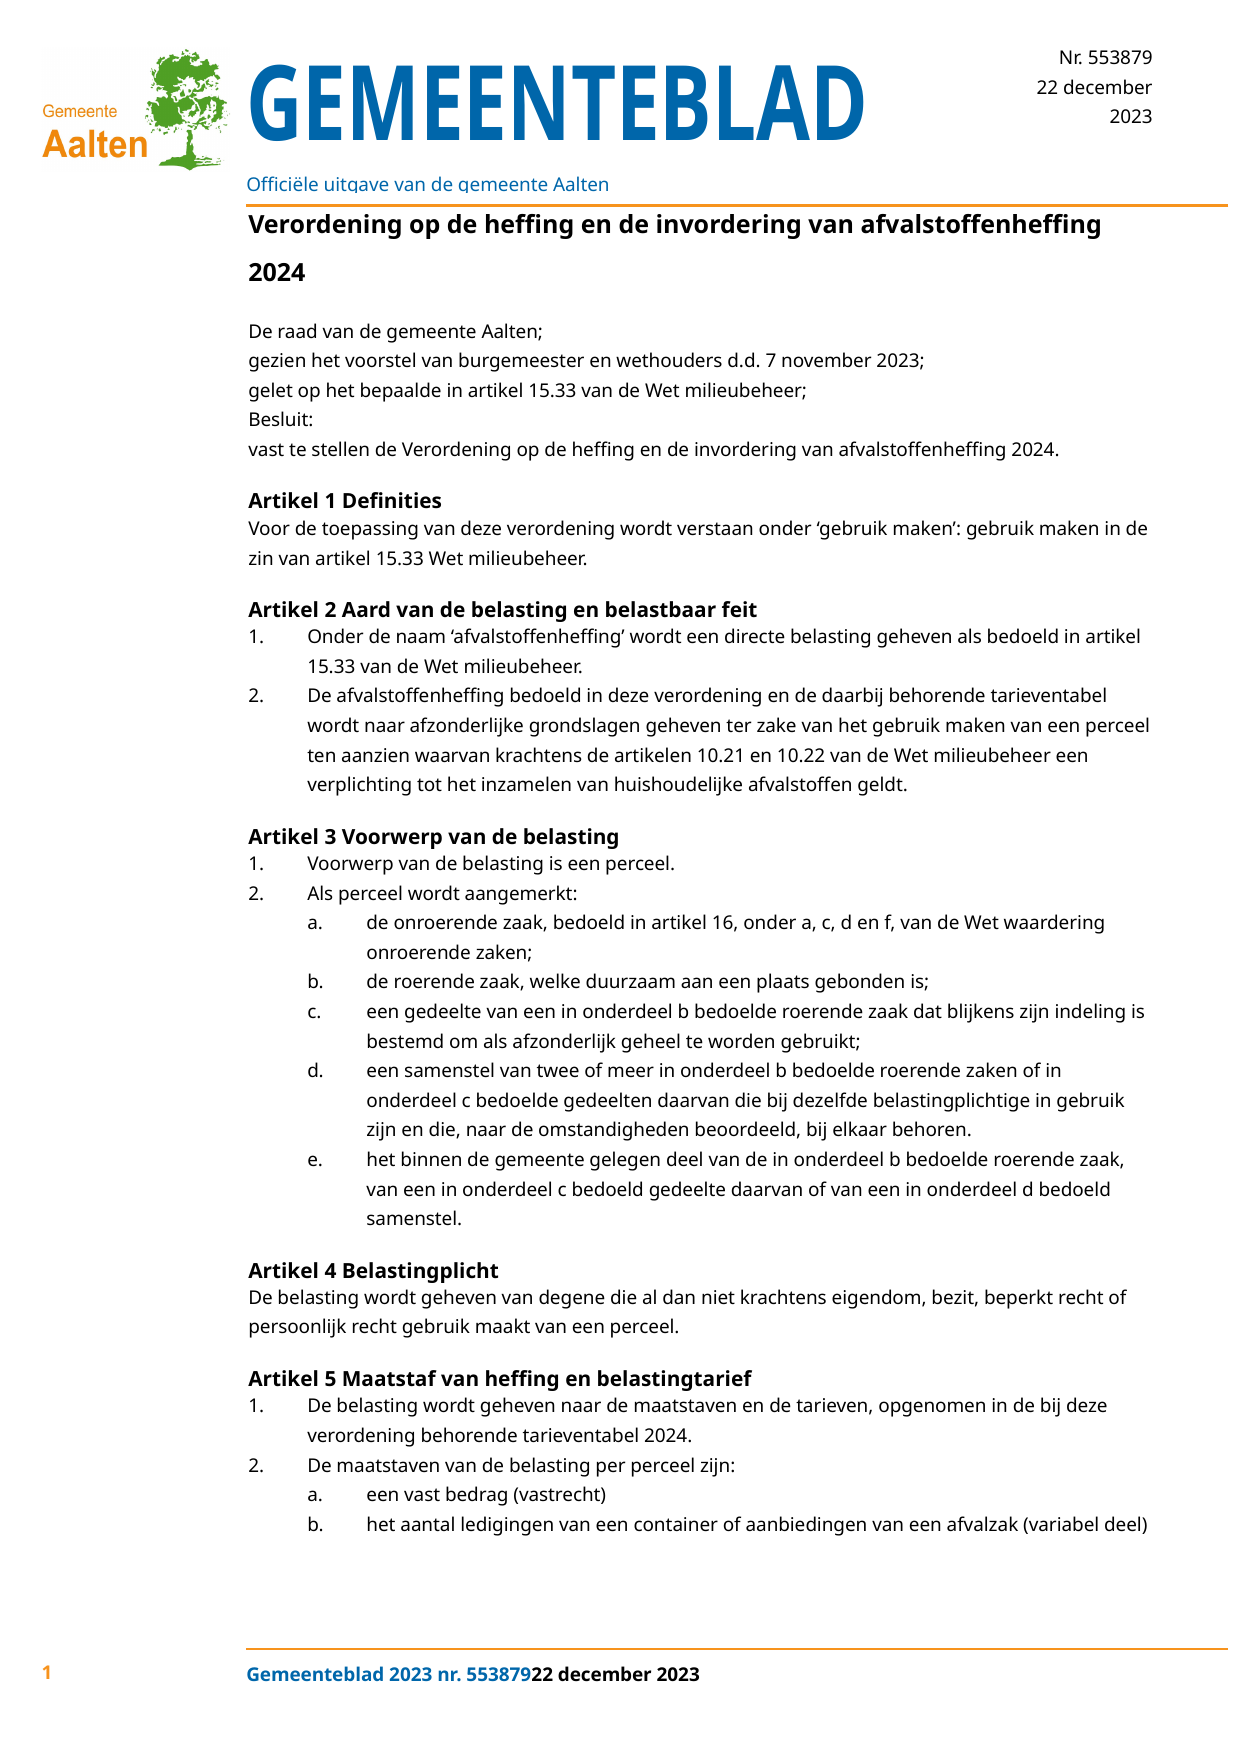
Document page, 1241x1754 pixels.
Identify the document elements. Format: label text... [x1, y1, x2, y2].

list het aantal ledigingen van een container of aanbiedingen van een afvalzak (variabel deel) [307, 1511, 1152, 1537]
list Onder de naam ‘afvalstoffenheffing’ wordt een directe belasting geheven als bedoeld in artikel 15.33 van de Wet milieubeheer. [248, 623, 1152, 679]
text De raad van de gemeente Aalten; [248, 318, 1152, 344]
list een vast bedrag (vastrecht) [307, 1481, 1152, 1507]
text Artikel 4 Belastingplicht [248, 1256, 1152, 1284]
list Als perceel wordt aangemerkt: [248, 880, 1152, 906]
text Artikel 5 Maatstaf van heffing en belastingtarief [248, 1364, 1152, 1393]
text Verordening op de heffing en de invordering van afvalstoffenheffing 2024 [248, 207, 1152, 288]
text Artikel 3 Voorwerp van de belasting [248, 822, 1152, 850]
picture [41, 47, 231, 172]
list De belasting wordt geheven naar de maatstaven en de tarieven, opgenomen in de bij deze verordening behorende tarieventabel 2024. [248, 1393, 1152, 1448]
text Besluit: [248, 407, 1152, 432]
list een samenstel van twee of meer in onderdeel b bedoelde roerende zaken of in onderdeel c bedoelde gedeelten daarvan die bij dezelfde belastingplichtige in gebruik zijn en die, naar de omstandigheden beoordeeld, bij elkaar behoren. [307, 1057, 1152, 1142]
list de onroerende zaak, bedoeld in artikel 16, onder a, c, d en f, van de Wet waardering onroerende zaken; [307, 909, 1152, 965]
text Artikel 1 Definities [248, 487, 1152, 515]
list het binnen de gemeente gelegen deel van de in onderdeel b bedoelde roerende zaak, van een in onderdeel c bedoeld gedeelte daarvan of van een in onderdeel d bedoeld samenstel. [307, 1146, 1152, 1231]
list de roerende zaak, welke duurzaam aan een plaats gebonden is; [307, 969, 1152, 994]
text Voor de toepassing van deze verordening wordt verstaan onder ‘gebruik maken’: gebruik maken in de zin van artikel 15.33 Wet milieubeheer. [248, 515, 1152, 570]
list Voorwerp van de belasting is een perceel. [248, 850, 1152, 876]
list De afvalstoffenheffing bedoeld in deze verordening en de daarbij behorende tarieventabel wordt naar afzonderlijke grondslagen geheven ter zake van het gebruik maken van een perceel ten aanzien waarvan krachtens de artikelen 10.21 en 10.22 van de Wet milieubeheer een verplichting tot het inzamelen van huishoudelijke afvalstoffen geldt. [248, 683, 1152, 797]
text vast te stellen de Verordening op de heffing en de invordering van afvalstoffenheffing 2024. [248, 436, 1152, 462]
text De belasting wordt geheven van degene die al dan niet krachtens eigendom, bezit, beperkt recht of persoonlijk recht gebruik maakt van een perceel. [248, 1284, 1152, 1339]
list een gedeelte van een in onderdeel b bedoelde roerende zaak dat blijkens zijn indeling is bestemd om als afzonderlijk geheel te worden gebruikt; [307, 998, 1152, 1053]
text gelet op het bepaalde in artikel 15.33 van de Wet milieubeheer; [248, 377, 1152, 403]
text Artikel 2 Aard van de belasting en belastbaar feit [248, 595, 1152, 623]
list De maatstaven van de belasting per perceel zijn: [248, 1452, 1152, 1477]
text gezien het voorstel van burgemeester en wethouders d.d. 7 november 2023; [248, 347, 1152, 373]
